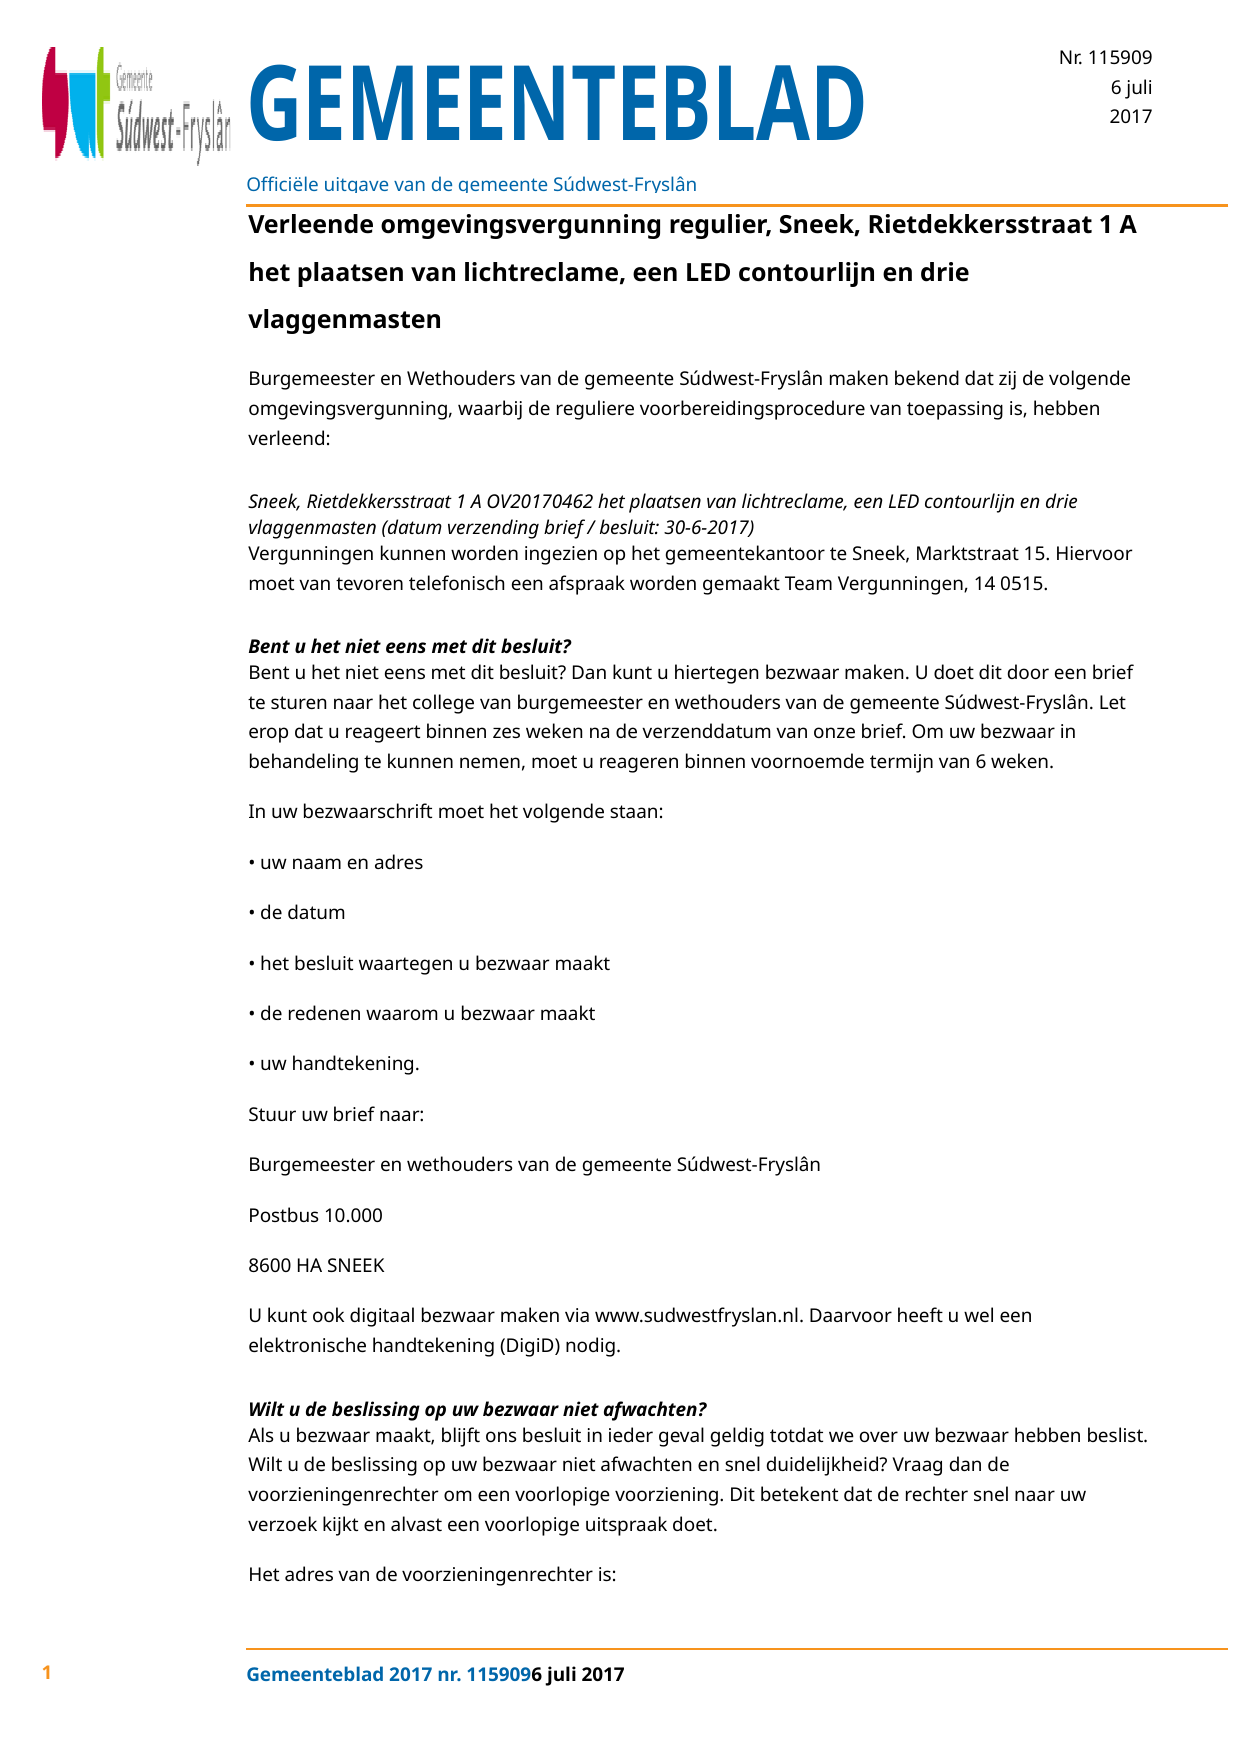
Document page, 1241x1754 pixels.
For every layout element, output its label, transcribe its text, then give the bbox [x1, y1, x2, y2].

text 8600 HA SNEEK [248, 1252, 1152, 1278]
text Verleende omgevingsvergunning regulier, Sneek, Rietdekkersstraat 1 A het plaatsen van lichtreclame, een LED contourlijn en drie vlaggenmasten [248, 207, 1152, 336]
text Bent u het niet eens met dit besluit? Dan kunt u hiertegen bezwaar maken. U doet dit door een brief te sturen naar het college van burgemeester en wethouders van de gemeente Súdwest-Fryslân. Let erop dat u reageert binnen zes weken na de verzenddatum van onze brief. Om uw bezwaar in behandeling te kunnen nemen, moet u reageren binnen voornoemde termijn van 6 weken. [248, 659, 1152, 774]
text • uw handtekening. [248, 1051, 1152, 1076]
picture [41, 47, 231, 172]
text Burgemeester en Wethouders van de gemeente Súdwest-Fryslân maken bekend dat zij de volgende omgevingsvergunning, waarbij de reguliere voorbereidingsprocedure van toepassing is, hebben verleend: [248, 366, 1152, 450]
text U kunt ook digitaal bezwaar maken via www.sudwestfryslan.nl. Daarvoor heeft u wel een elektronische handtekening (DigiD) nodig. [248, 1303, 1152, 1358]
text Postbus 10.000 [248, 1202, 1152, 1228]
text Vergunningen kunnen worden ingezien op het gemeentekantoor te Sneek, Marktstraat 15. Hiervoor moet van tevoren telefonisch een afspraak worden gemaakt Team Vergunningen, 14 0515. [248, 540, 1152, 595]
text Als u bezwaar maakt, blijft ons besluit in ieder geval geldig totdat we over uw bezwaar hebben beslist. Wilt u de beslissing op uw bezwaar niet afwachten en snel duidelijkheid? Vraag dan de voorzieningenrechter om een voorlopige voorziening. Dit betekent dat de rechter snel naar uw verzoek kijkt en alvast een voorlopige uitspraak doet. [248, 1422, 1152, 1536]
text • uw naam en adres [248, 849, 1152, 875]
text • het besluit waartegen u bezwaar maakt [248, 950, 1152, 976]
text • de redenen waarom u bezwaar maakt [248, 1000, 1152, 1026]
text Stuur uw brief naar: [248, 1101, 1152, 1127]
text Het adres van de voorzieningenrechter is: [248, 1561, 1152, 1587]
text Burgemeester en wethouders van de gemeente Súdwest-Fryslân [248, 1151, 1152, 1177]
text • de datum [248, 899, 1152, 925]
text Bent u het niet eens met dit besluit? [248, 634, 1152, 659]
text In uw bezwaarschrift moet het volgende staan: [248, 798, 1152, 824]
text Wilt u de beslissing op uw bezwaar niet afwachten? [248, 1396, 1152, 1422]
text Sneek, Rietdekkersstraat 1 A OV20170462 het plaatsen van lichtreclame, een LED contourlijn en drie vlaggenmasten (datum verzending brief / besluit: 30-6-2017) [248, 489, 1152, 540]
